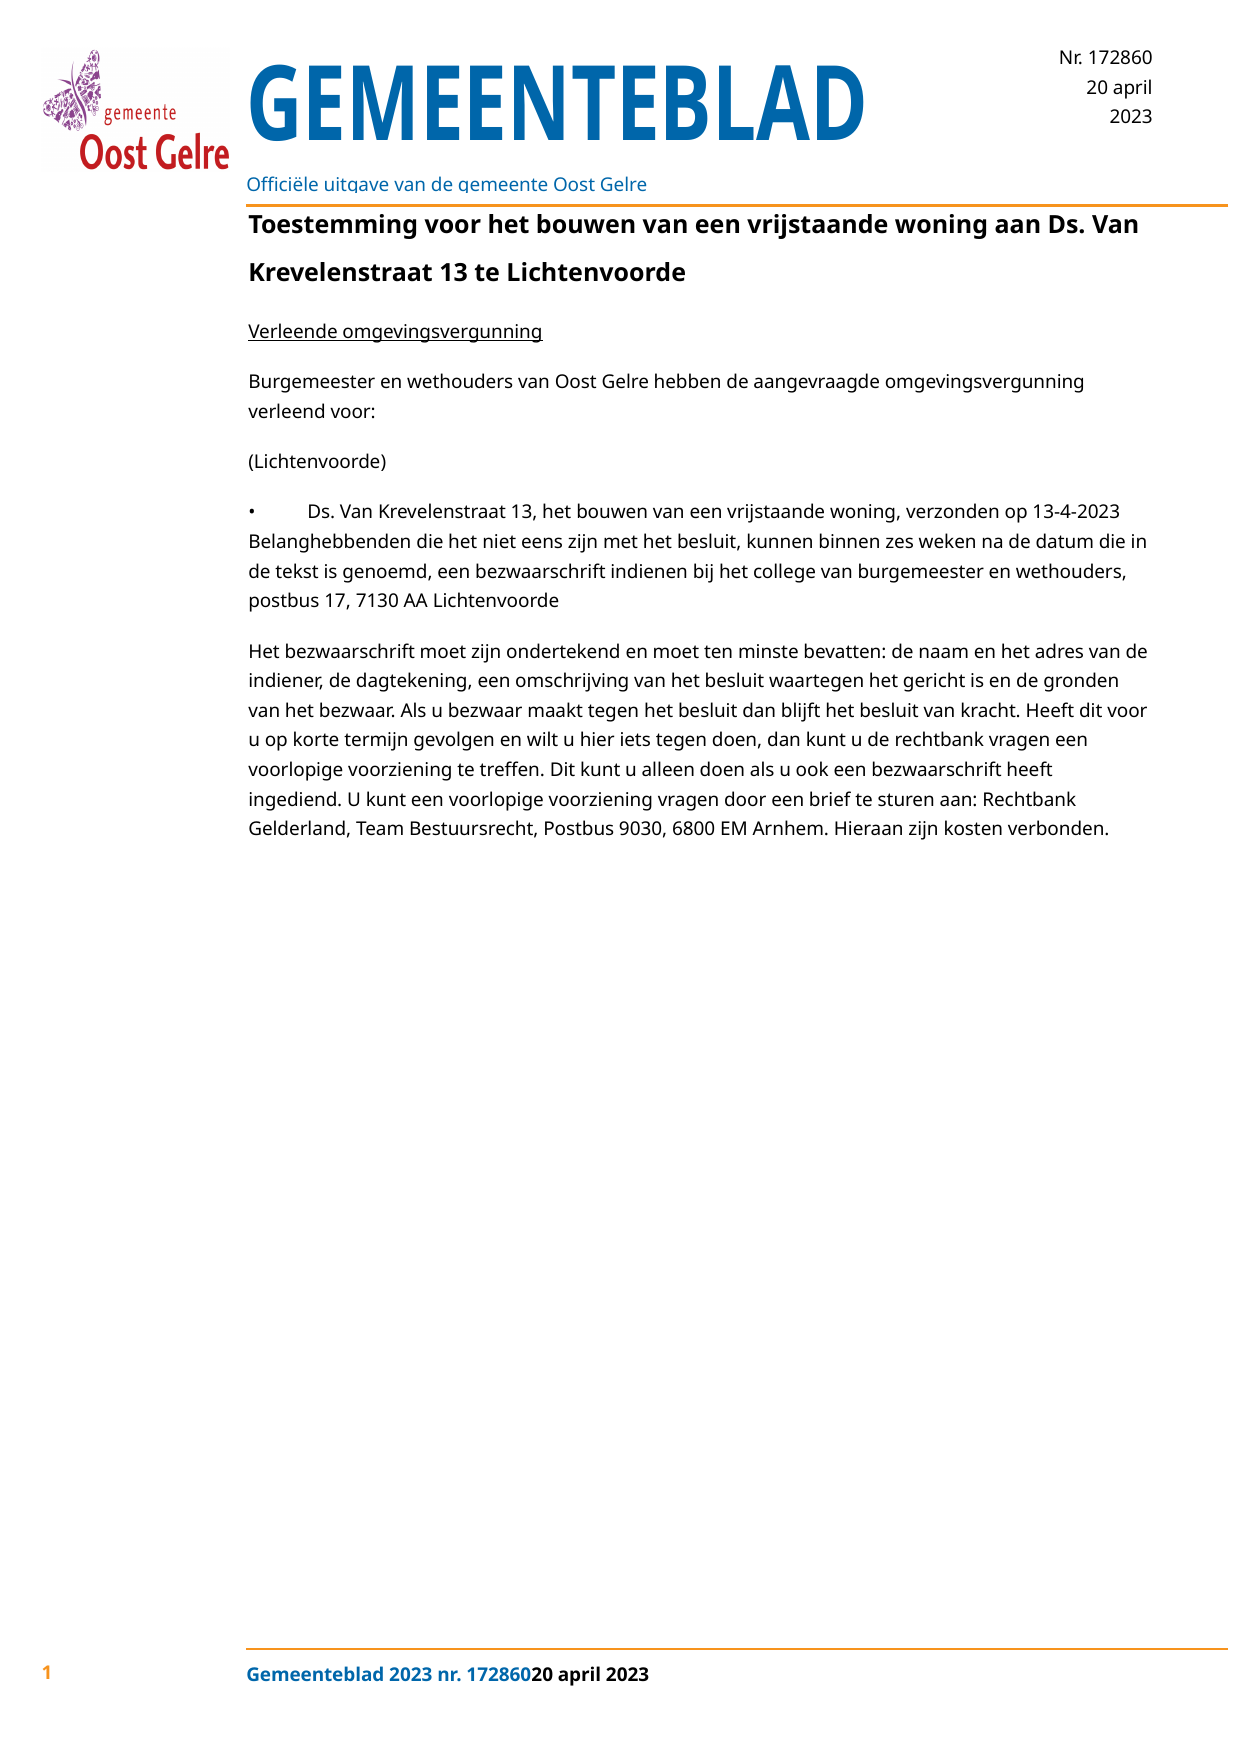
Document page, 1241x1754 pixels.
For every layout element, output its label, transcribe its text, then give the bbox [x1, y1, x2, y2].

text Toestemming voor het bouwen van een vrijstaande woning aan Ds. Van Krevelenstraat 13 te Lichtenvoorde [248, 207, 1152, 288]
text (Lichtenvoorde) [248, 448, 1152, 474]
picture [41, 47, 231, 172]
text Het bezwaarschrift moet zijn ondertekend en moet ten minste bevatten: de naam en het adres van de indiener, de dagtekening, een omschrijving van het besluit waartegen het gericht is en de gronden van het bezwaar. Als u bezwaar maakt tegen het besluit dan blijft het besluit van kracht. Heeft dit voor u op korte termijn gevolgen en wilt u hier iets tegen doen, dan kunt u de rechtbank vragen een voorlopige voorziening te treffen. Dit kunt u alleen doen als u ook een bezwaarschrift heeft ingediend. U kunt een voorlopige voorziening vragen door een brief te sturen aan: Rechtbank Gelderland, Team Bestuursrecht, Postbus 9030, 6800 EM Arnhem. Hieraan zijn kosten verbonden. [248, 638, 1152, 841]
text Belanghebbenden die het niet eens zijn met het besluit, kunnen binnen zes weken na de datum die in de tekst is genoemd, een bezwaarschrift indienen bij het college van burgemeester en wethouders, postbus 17, 7130 AA Lichtenvoorde [248, 528, 1152, 613]
text Verleende omgevingsvergunning [248, 318, 1152, 344]
text Burgemeester en wethouders van Oost Gelre hebben de aangevraagde omgevingsvergunning verleend voor: [248, 368, 1152, 424]
list Ds. Van Krevelenstraat 13, het bouwen van een vrijstaande woning, verzonden op 13-4-2023 [248, 499, 1152, 524]
